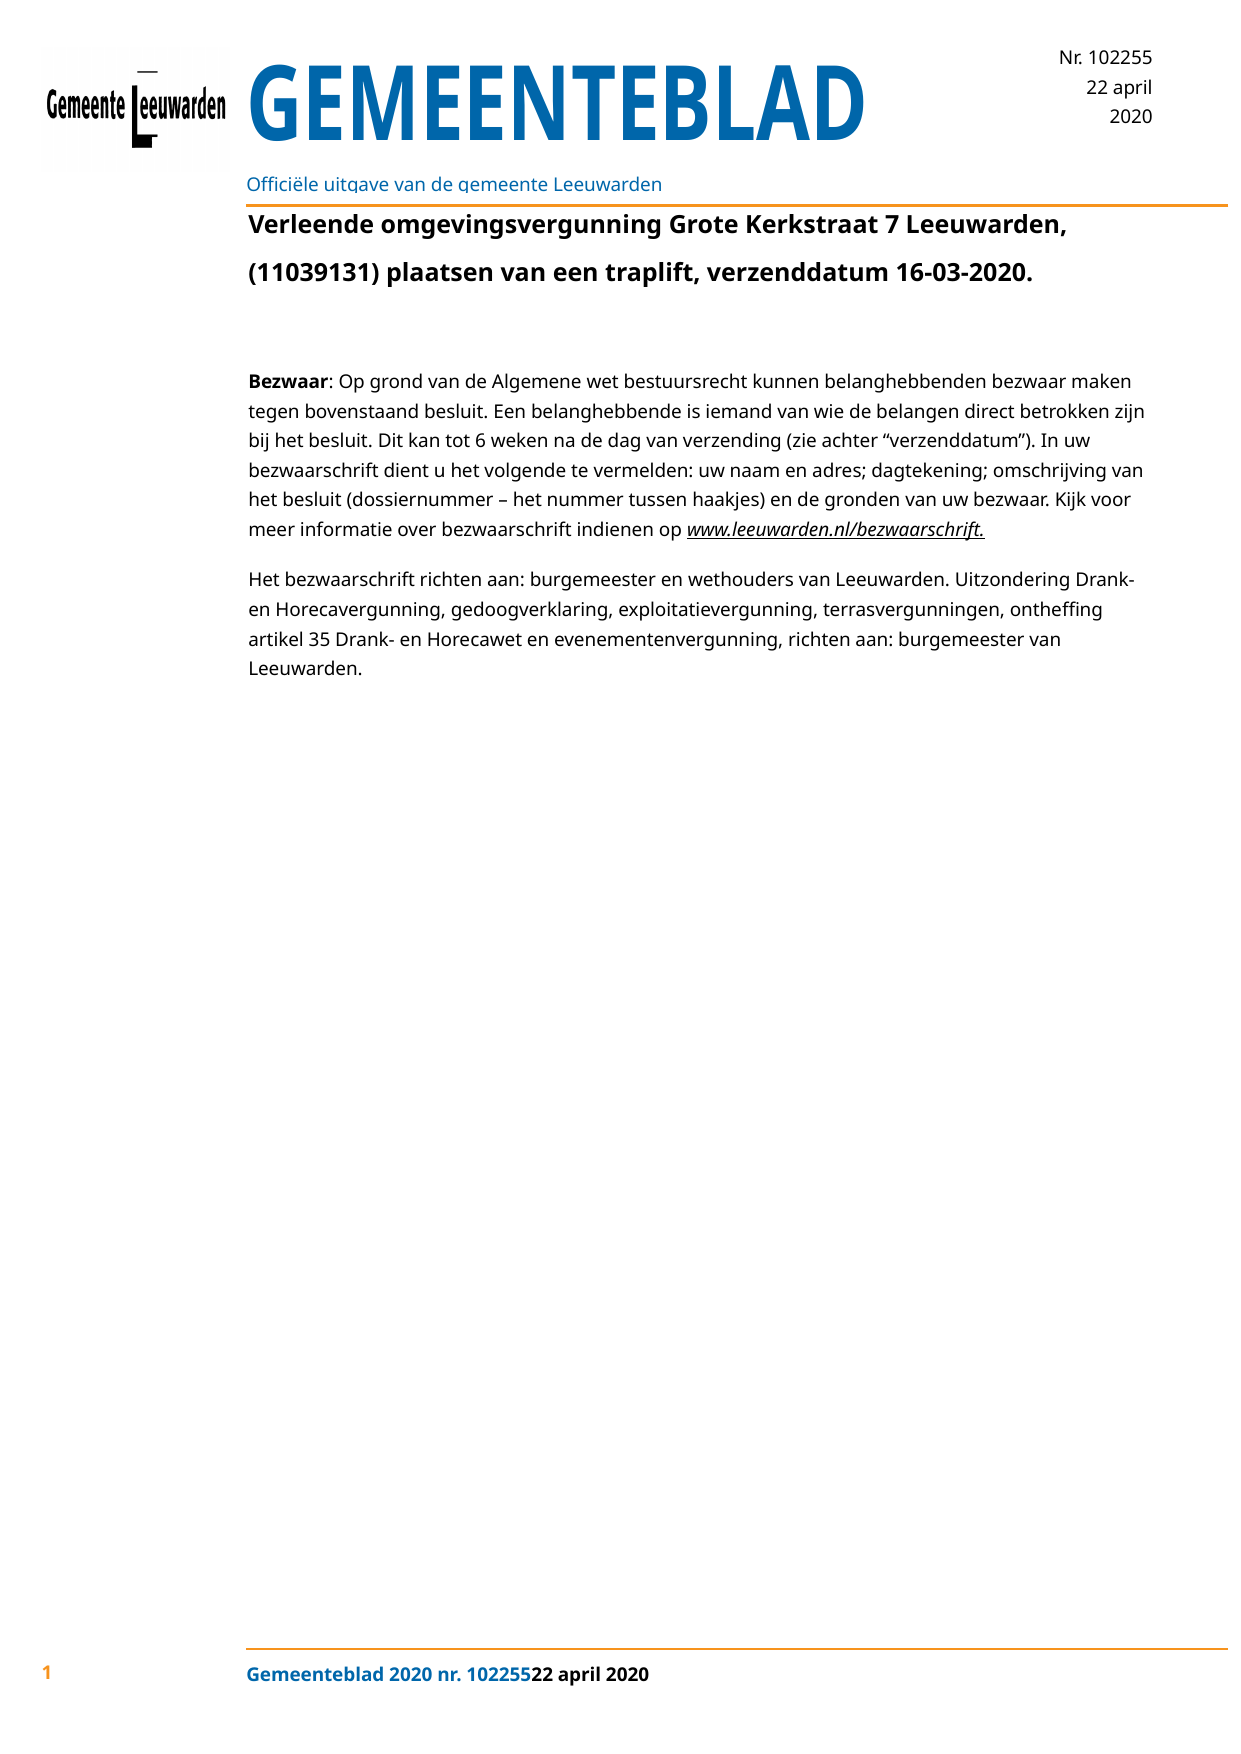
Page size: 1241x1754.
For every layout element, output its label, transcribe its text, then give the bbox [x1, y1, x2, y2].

text Verleende omgevingsvergunning Grote Kerkstraat 7 Leeuwarden, (11039131) plaatsen van een traplift, verzenddatum 16-03-2020. [248, 207, 1152, 288]
picture [41, 47, 231, 172]
text Het bezwaarschrift richten aan: burgemeester en wethouders van Leeuwarden. Uitzondering Drank- en Horecavergunning, gedoogverklaring, exploitatievergunning, terrasvergunningen, ontheffing artikel 35 Drank- en Horecawet en evenementenvergunning, richten aan: burgemeester van Leeuwarden. [248, 567, 1152, 681]
text Bezwaar: Op grond van de Algemene wet bestuursrecht kunnen belanghebbenden bezwaar maken tegen bovenstaand besluit. Een belanghebbende is iemand van wie de belangen direct betrokken zijn bij het besluit. Dit kan tot 6 weken na de dag van verzending (zie achter “verzenddatum”). In uw bezwaarschrift dient u het volgende te vermelden: uw naam en adres; dagtekening; omschrijving van het besluit (dossiernummer – het nummer tussen haakjes) en de gronden van uw bezwaar. Kijk voor meer informatie over bezwaarschrift indienen op www.leeuwarden.nl/bezwaarschrift. [248, 368, 1152, 542]
